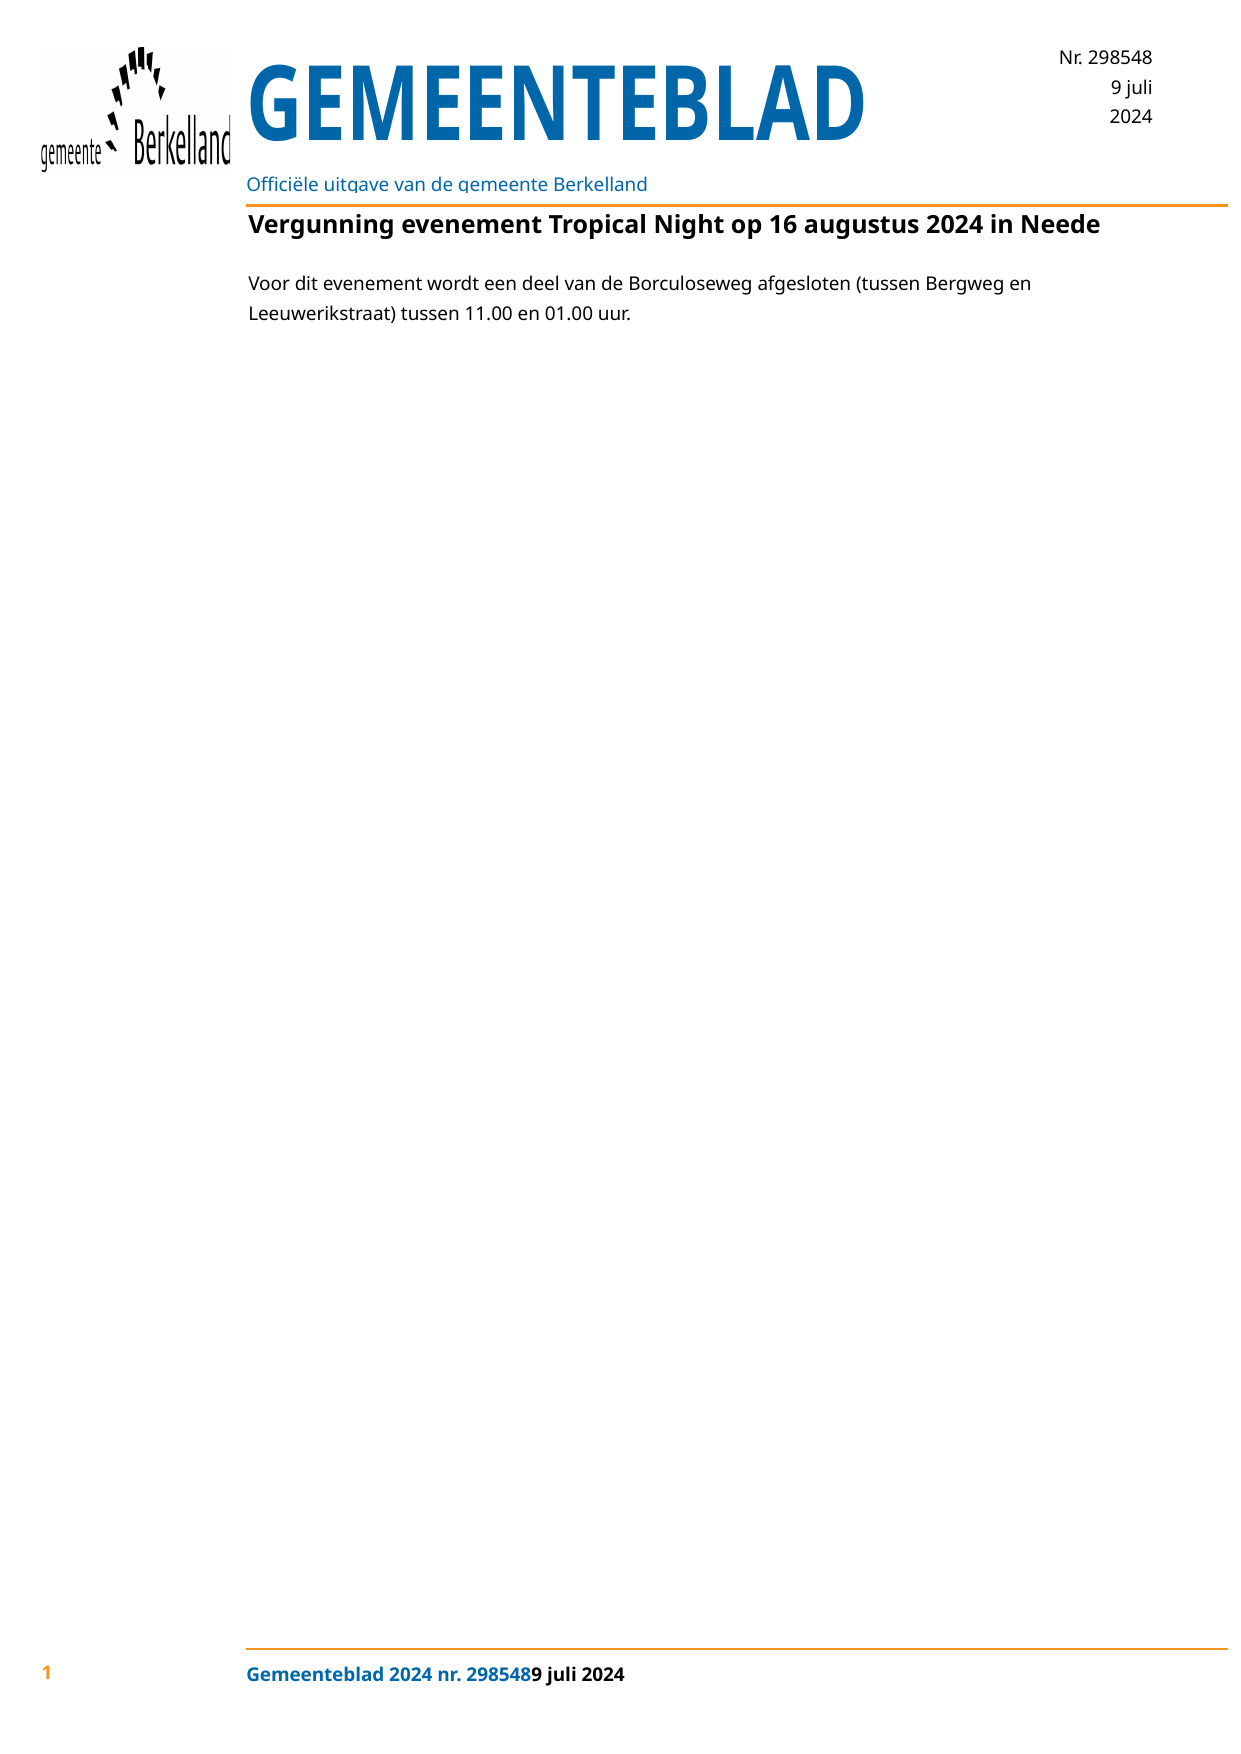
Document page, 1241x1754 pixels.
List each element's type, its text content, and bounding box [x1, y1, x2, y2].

text Voor dit evenement wordt een deel van de Borculoseweg afgesloten (tussen Bergweg en Leeuwerikstraat) tussen 11.00 en 01.00 uur. [248, 270, 1152, 326]
picture [41, 47, 231, 172]
text Vergunning evenement Tropical Night op 16 augustus 2024 in Neede [248, 207, 1152, 241]
